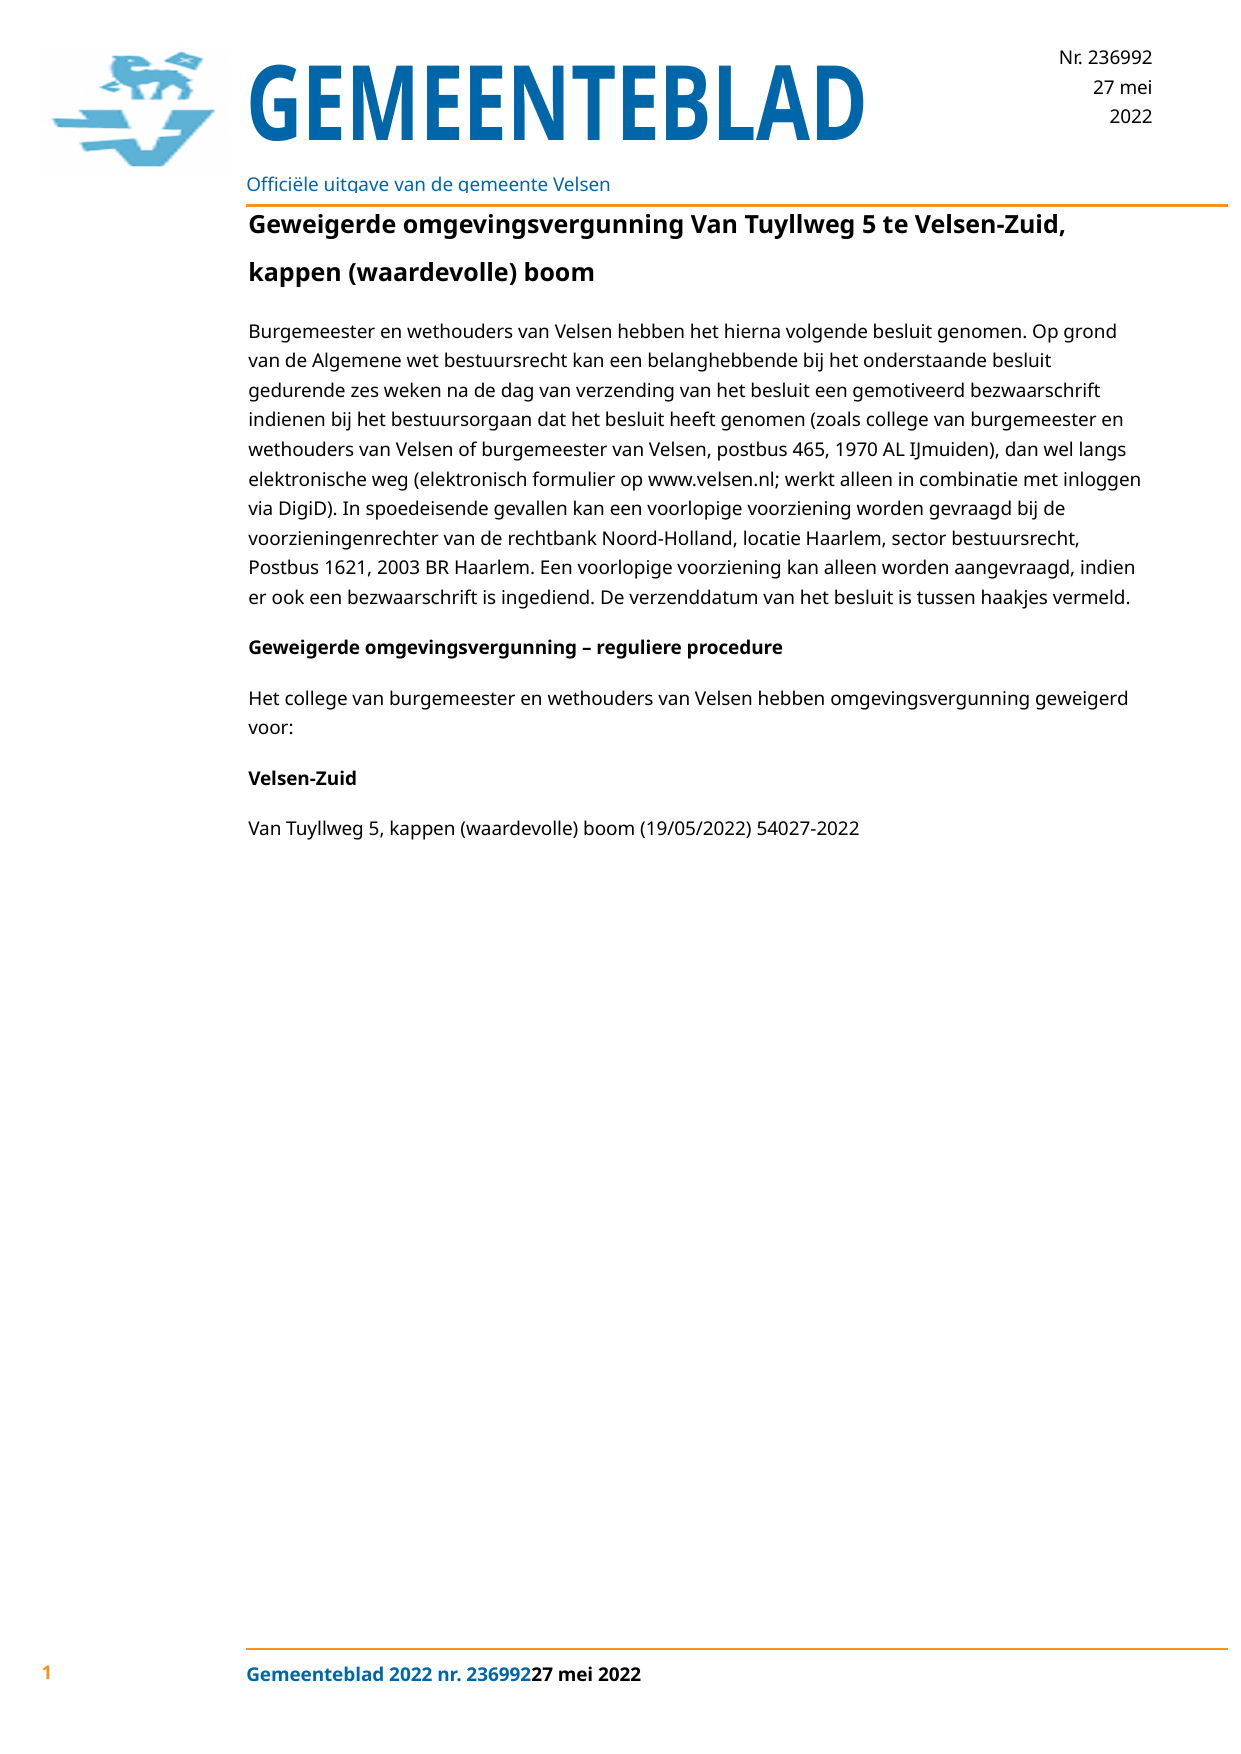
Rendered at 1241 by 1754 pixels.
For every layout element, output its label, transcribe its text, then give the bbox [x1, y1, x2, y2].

text Velsen-Zuid [248, 765, 1152, 791]
text Het college van burgemeester en wethouders van Velsen hebben omgevingsvergunning geweigerd voor: [248, 685, 1152, 740]
picture [41, 47, 231, 172]
text Geweigerde omgevingsvergunning Van Tuyllweg 5 te Velsen-Zuid, kappen (waardevolle) boom [248, 207, 1152, 288]
text Burgemeester en wethouders van Velsen hebben het hierna volgende besluit genomen. Op grond van de Algemene wet bestuursrecht kan een belanghebbende bij het onderstaande besluit gedurende zes weken na de dag van verzending van het besluit een gemotiveerd bezwaarschrift indienen bij het bestuursorgaan dat het besluit heeft genomen (zoals college van burgemeester en wethouders van Velsen of burgemeester van Velsen, postbus 465, 1970 AL IJmuiden), dan wel langs elektronische weg (elektronisch formulier op www.velsen.nl; werkt alleen in combinatie met inloggen via DigiD). In spoedeisende gevallen kan een voorlopige voorziening worden gevraagd bij de voorzieningenrechter van de rechtbank Noord-Holland, locatie Haarlem, sector bestuursrecht, Postbus 1621, 2003 BR Haarlem. Een voorlopige voorziening kan alleen worden aangevraagd, indien er ook een bezwaarschrift is ingediend. De verzenddatum van het besluit is tussen haakjes vermeld. [248, 318, 1152, 610]
text Van Tuyllweg 5, kappen (waardevolle) boom (19/05/2022) 54027-2022 [248, 815, 1152, 841]
text Geweigerde omgevingsvergunning – reguliere procedure [248, 634, 1152, 660]
